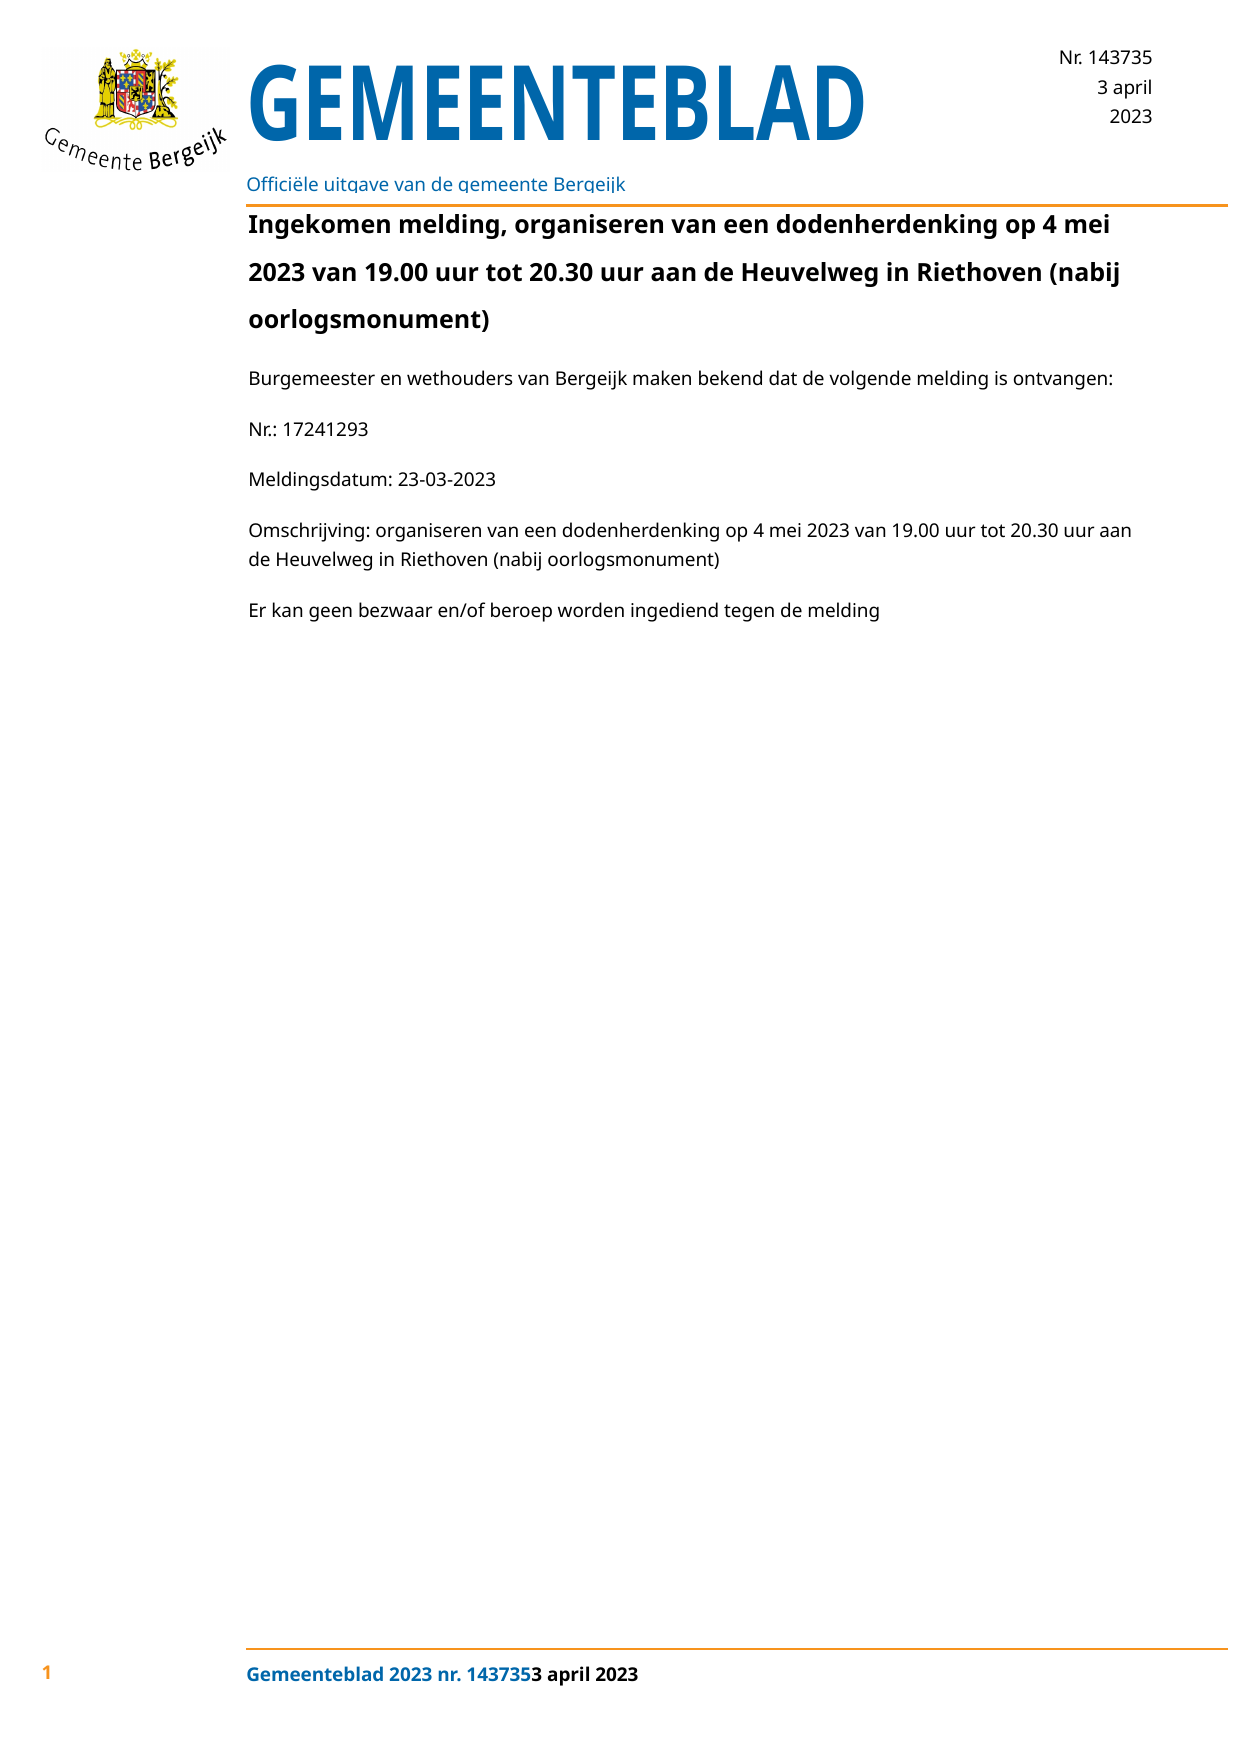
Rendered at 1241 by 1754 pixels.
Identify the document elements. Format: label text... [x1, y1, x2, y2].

text Omschrijving: organiseren van een dodenherdenking op 4 mei 2023 van 19.00 uur tot 20.30 uur aan de Heuvelweg in Riethoven (nabij oorlogsmonument) [248, 517, 1152, 572]
text Nr.: 17241293 [248, 416, 1152, 442]
text Er kan geen bezwaar en/of beroep worden ingediend tegen de melding [248, 597, 1152, 622]
text Burgemeester en wethouders van Bergeijk maken bekend dat de volgende melding is ontvangen: [248, 366, 1152, 391]
text Ingekomen melding, organiseren van een dodenherdenking op 4 mei 2023 van 19.00 uur tot 20.30 uur aan de Heuvelweg in Riethoven (nabij oorlogsmonument) [248, 207, 1152, 336]
text Meldingsdatum: 23-03-2023 [248, 466, 1152, 492]
picture [41, 47, 231, 172]
